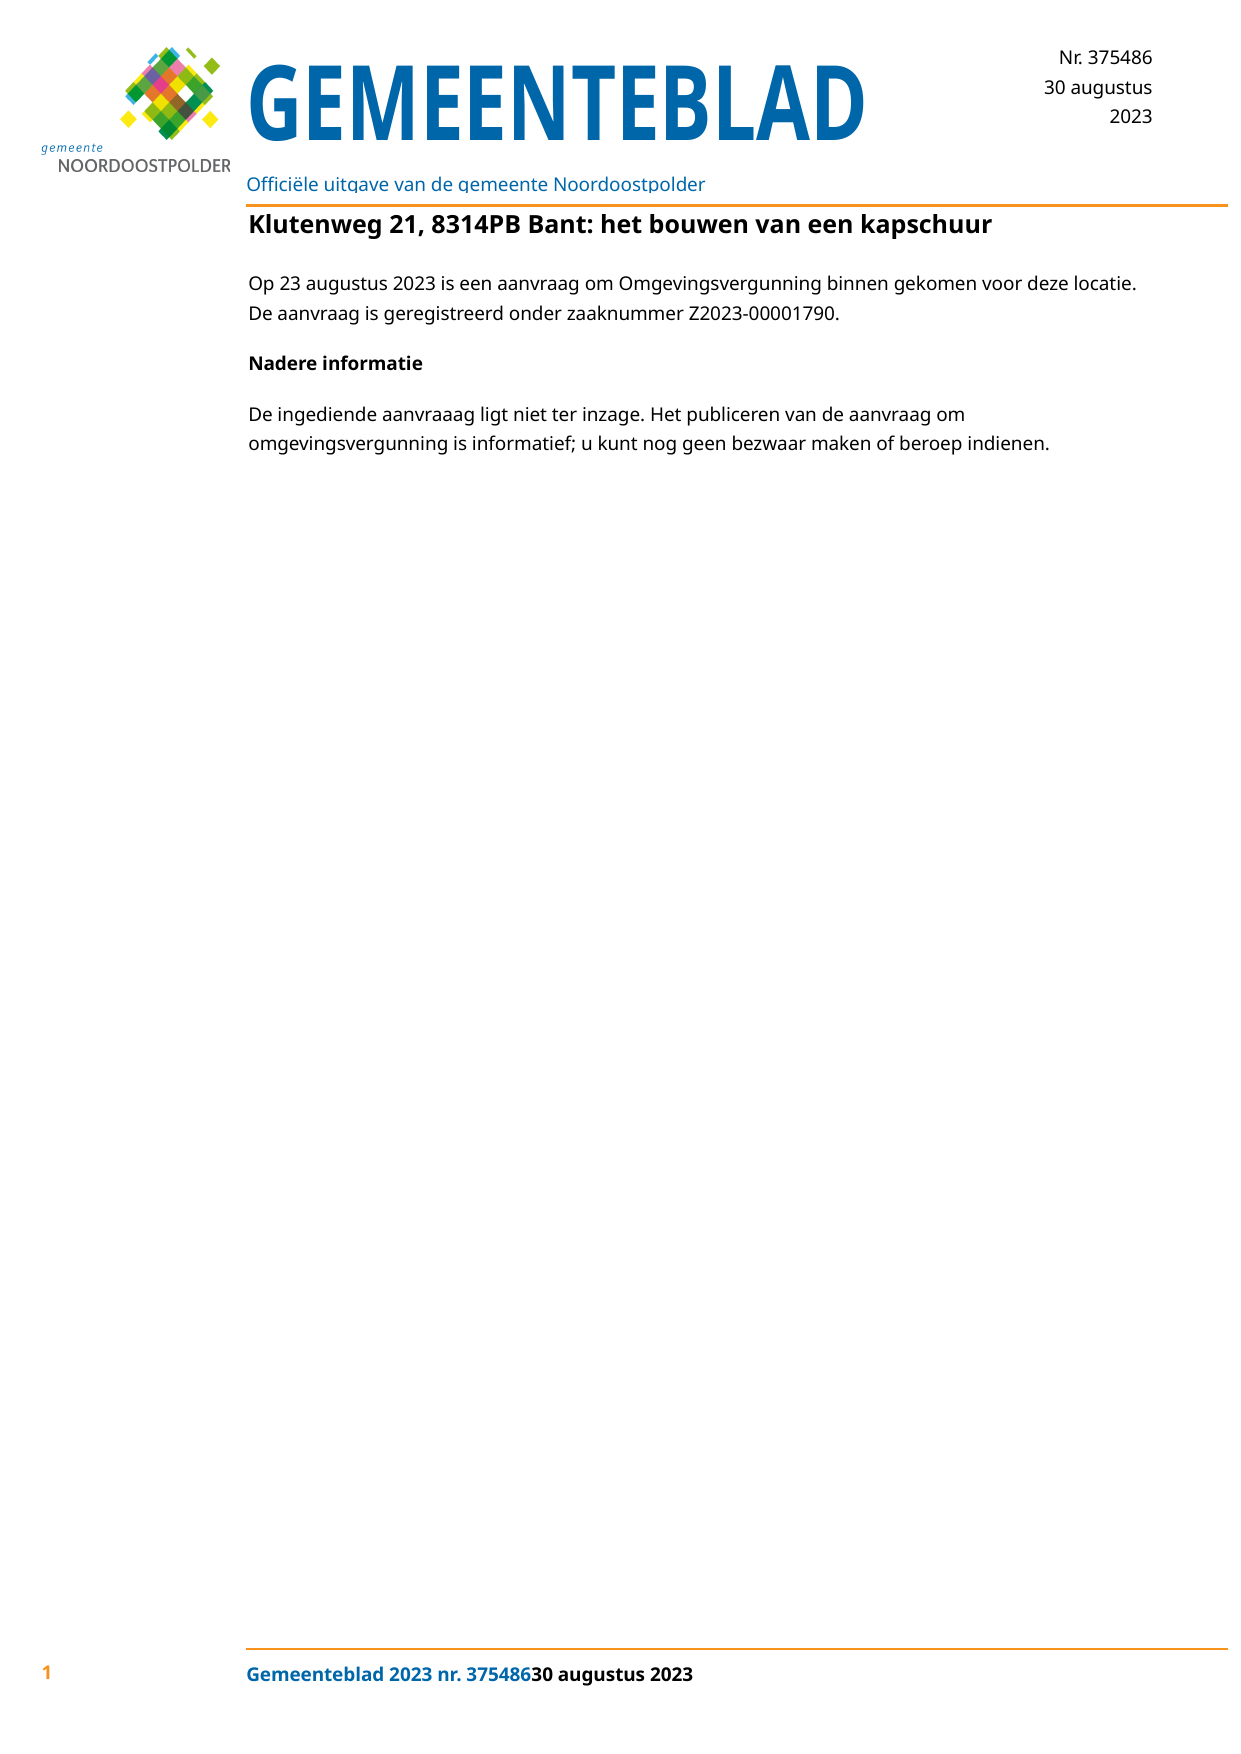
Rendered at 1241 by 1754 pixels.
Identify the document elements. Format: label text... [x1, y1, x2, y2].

picture [41, 47, 231, 172]
text Klutenweg 21, 8314PB Bant: het bouwen van een kapschuur [248, 207, 1152, 241]
text Nadere informatie [248, 350, 1152, 376]
text Op 23 augustus 2023 is een aanvraag om Omgevingsvergunning binnen gekomen voor deze locatie. De aanvraag is geregistreerd onder zaaknummer Z2023-00001790. [248, 270, 1152, 326]
text De ingediende aanvraaag ligt niet ter inzage. Het publiceren van de aanvraag om omgevingsvergunning is informatief; u kunt nog geen bezwaar maken of beroep indienen. [248, 401, 1152, 456]
